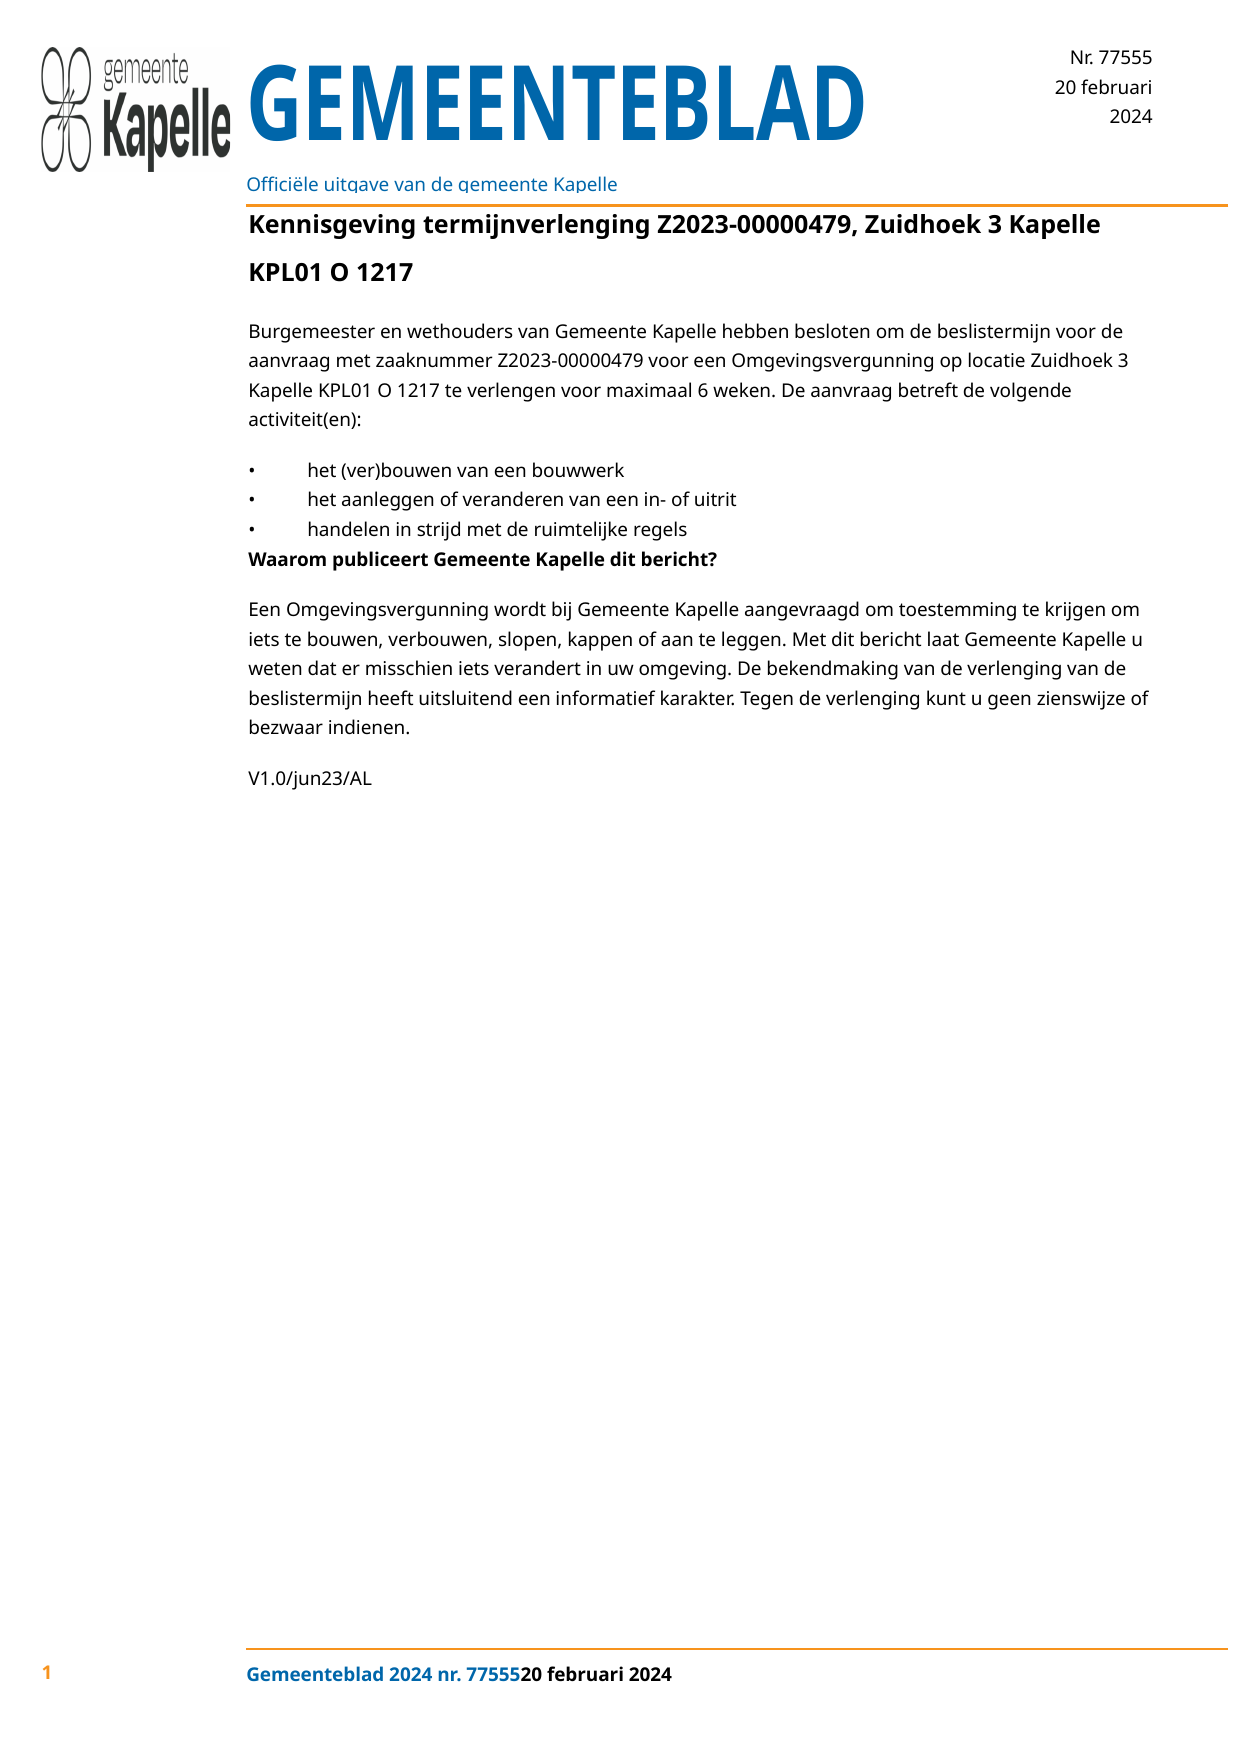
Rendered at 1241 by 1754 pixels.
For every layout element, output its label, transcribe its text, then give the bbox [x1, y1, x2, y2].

text Waarom publiceert Gemeente Kapelle dit bericht? [248, 546, 1152, 572]
text Een Omgevingsvergunning wordt bij Gemeente Kapelle aangevraagd om toestemming te krijgen om iets te bouwen, verbouwen, slopen, kappen of aan te leggen. Met dit bericht laat Gemeente Kapelle u weten dat er misschien iets verandert in uw omgeving. De bekendmaking van de verlenging van de beslistermijn heeft uitsluitend een informatief karakter. Tegen de verlenging kunt u geen zienswijze of bezwaar indienen. [248, 596, 1152, 740]
text Burgemeester en wethouders van Gemeente Kapelle hebben besloten om de beslistermijn voor de aanvraag met zaaknummer Z2023-00000479 voor een Omgevingsvergunning op locatie Zuidhoek 3 Kapelle KPL01 O 1217 te verlengen voor maximaal 6 weken. De aanvraag betreft de volgende activiteit(en): [248, 318, 1152, 432]
list handelen in strijd met de ruimtelijke regels [248, 516, 1152, 542]
text Kennisgeving termijnverlenging Z2023-00000479, Zuidhoek 3 Kapelle KPL01 O 1217 [248, 207, 1152, 288]
text V1.0/jun23/AL [248, 765, 1152, 791]
list het (ver)bouwen van een bouwwerk [248, 457, 1152, 483]
picture [41, 47, 231, 172]
list het aanleggen of veranderen van een in- of uitrit [248, 487, 1152, 512]
